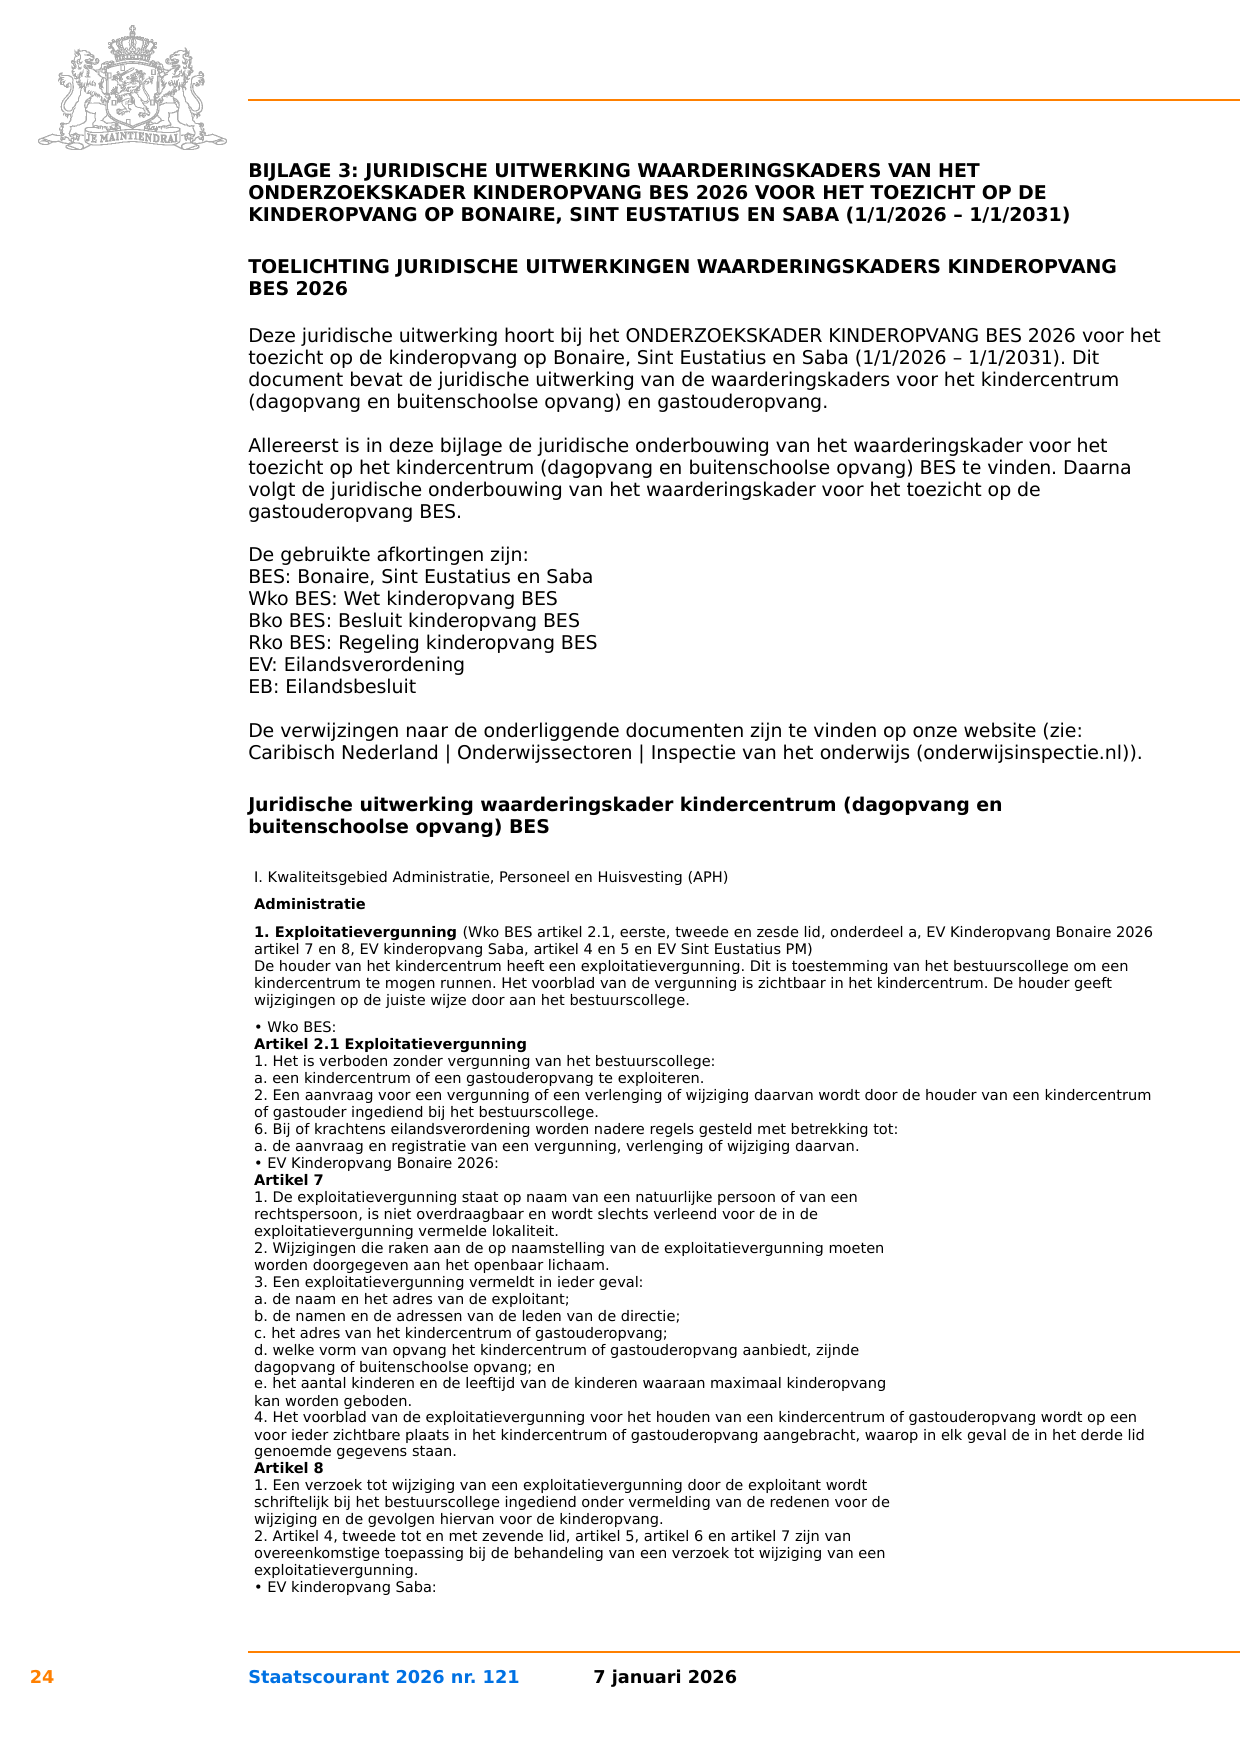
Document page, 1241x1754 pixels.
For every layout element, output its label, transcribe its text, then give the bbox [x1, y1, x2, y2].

table_cell 1. Exploitatievergunning (Wko BES artikel 2.1, eerste, tweede en zesde lid, onderdeel a, EV Kinderopvang Bonaire 2026 artikel 7 en 8, EV kinderopvang Saba, artikel 4 en 5 en EV Sint Eustatius PM) De houder van het kindercentrum heeft een exploitatievergunning. Dit is toestemming van het bestuurscollege om een kindercentrum te mogen runnen. Het voorblad van de vergunning is zichtbaar in het kindercentrum. De houder geeft wijzigingen op de juiste wijze door aan het bestuurscollege. [249, 919, 1163, 1013]
text Rko BES: Regeling kinderopvang BES [248, 632, 1163, 654]
text EV: Eilandsverordening [248, 654, 1163, 676]
text Deze juridische uitwerking hoort bij het ONDERZOEKSKADER KINDEROPVANG BES 2026 voor het toezicht op de kinderopvang op Bonaire, Sint Eustatius en Saba (1/1/2026 – 1/1/2031). Dit document bevat de juridische uitwerking van de waarderingskaders voor het kindercentrum (dagopvang en buitenschoolse opvang) en gastouderopvang. [248, 325, 1163, 413]
text Wko BES: Wet kinderopvang BES [248, 588, 1163, 610]
subtitle Juridische uitwerking waarderingskader kindercentrum (dagopvang en buitenschoolse opvang) BES [248, 794, 1163, 838]
text De gebruikte afkortingen zijn: [248, 544, 1163, 566]
text EB: Eilandsbesluit [248, 676, 1163, 698]
subtitle BIJLAGE 3: JURIDISCHE UITWERKING WAARDERINGSKADERS VAN HET ONDERZOEKSKADER KINDEROPVANG BES 2026 VOOR HET TOEZICHT OP DE KINDEROPVANG OP BONAIRE, SINT EUSTATIUS EN SABA (1/1/2026 – 1/1/2031) [248, 160, 1163, 226]
table_cell Administratie [249, 891, 1163, 918]
table_header I. Kwaliteitsgebied Administratie, Personeel en Huisvesting (APH) [249, 864, 1163, 890]
picture [38, 25, 227, 150]
text Allereerst is in deze bijlage de juridische onderbouwing van het waarderingskader voor het toezicht op het kindercentrum (dagopvang en buitenschoolse opvang) BES te vinden. Daarna volgt de juridische onderbouwing van het waarderingskader voor het toezicht op de gastouderopvang BES. [248, 434, 1163, 522]
text De verwijzingen naar de onderliggende documenten zijn te vinden op onze website (zie: Caribisch Nederland | Onderwijssectoren | Inspectie van het onderwijs (onderwijsinspectie.nl)). [248, 720, 1163, 764]
table_cell • Wko BES: Artikel 2.1 Exploitatievergunning 1. Het is verboden zonder vergunning van het bestuurscollege: a. een kindercentrum of een gastouderopvang te exploiteren. 2. Een aanvraag voor een vergunning of een verlenging of wijziging daarvan wordt door de houder van een kindercentrum of gastouder ingediend bij het bestuurscollege. 6. Bij of krachtens eilandsverordening worden nadere regels gesteld met betrekking tot: a. de aanvraag en registratie van een vergunning, verlenging of wijziging daarvan. • EV Kinderopvang Bonaire 2026: Artikel 7 1. De exploitatievergunning staat op naam van een natuurlijke persoon of van een rechtspersoon, is niet overdraagbaar en wordt slechts verleend voor de in de exploitatievergunning vermelde lokaliteit. 2. Wijzigingen die raken aan de op naamstelling van de exploitatievergunning moeten worden doorgegeven aan het openbaar lichaam. 3. Een exploitatievergunning vermeldt in ieder geval: a. de naam en het adres van de exploitant; b. de namen en de adressen van de leden van de directie; c. het adres van het kindercentrum of gastouderopvang; d. welke vorm van opvang het kindercentrum of gastouderopvang aanbiedt, zijnde dagopvang of buitenschoolse opvang; en e. het aantal kinderen en de leeftijd van de kinderen waaraan maximaal kinderopvang kan worden geboden. 4. Het voorblad van de exploitatievergunning voor het houden van een kindercentrum of gastouderopvang wordt op een voor ieder zichtbare plaats in het kindercentrum of gastouderopvang aangebracht, waarop in elk geval de in het derde lid genoemde gegevens staan. Artikel 8 1. Een verzoek tot wijziging van een exploitatievergunning door de exploitant wordt schriftelijk bij het bestuurscollege ingediend onder vermelding van de redenen voor de wijziging en de gevolgen hiervan voor de kinderopvang. 2. Artikel 4, tweede tot en met zevende lid, artikel 5, artikel 6 en artikel 7 zijn van overeenkomstige toepassing bij de behandeling van een verzoek tot wijziging van een exploitatievergunning. • EV kinderopvang Saba: [249, 1014, 1163, 1601]
subtitle TOELICHTING JURIDISCHE UITWERKINGEN WAARDERINGSKADERS KINDEROPVANG BES 2026 [248, 256, 1163, 300]
text Bko BES: Besluit kinderopvang BES [248, 610, 1163, 632]
text BES: Bonaire, Sint Eustatius en Saba [248, 566, 1163, 588]
